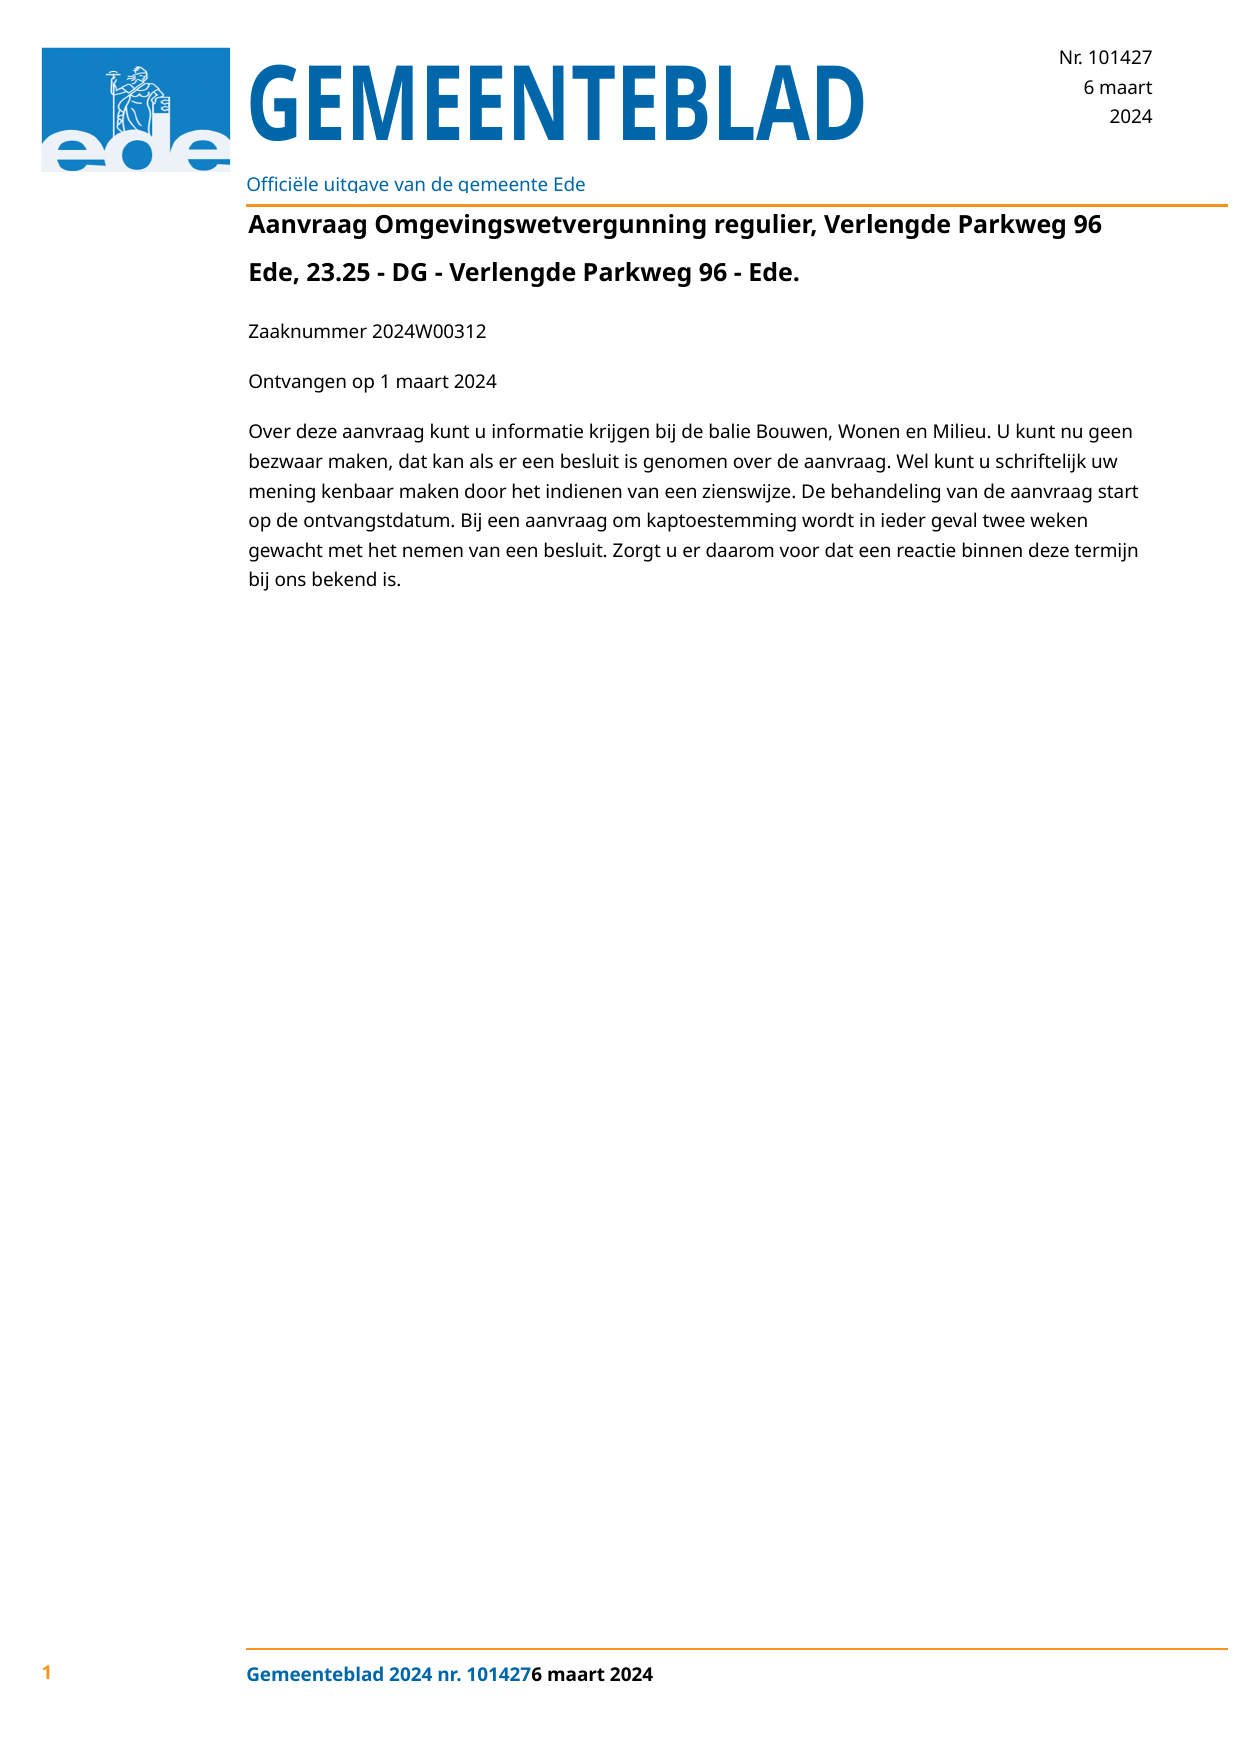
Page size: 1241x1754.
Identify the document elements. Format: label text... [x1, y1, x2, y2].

text Zaaknummer 2024W00312 [248, 318, 1152, 344]
text Over deze aanvraag kunt u informatie krijgen bij de balie Bouwen, Wonen en Milieu. U kunt nu geen bezwaar maken, dat kan als er een besluit is genomen over de aanvraag. Wel kunt u schriftelijk uw mening kenbaar maken door het indienen van een zienswijze. De behandeling van de aanvraag start op de ontvangstdatum. Bij een aanvraag om kaptoestemming wordt in ieder geval twee weken gewacht met het nemen van een besluit. Zorgt u er daarom voor dat een reactie binnen deze termijn bij ons bekend is. [248, 419, 1152, 592]
picture [41, 47, 231, 172]
text Aanvraag Omgevingswetvergunning regulier, Verlengde Parkweg 96 Ede, 23.25 - DG - Verlengde Parkweg 96 - Ede. [248, 207, 1152, 288]
text Ontvangen op 1 maart 2024 [248, 368, 1152, 394]
